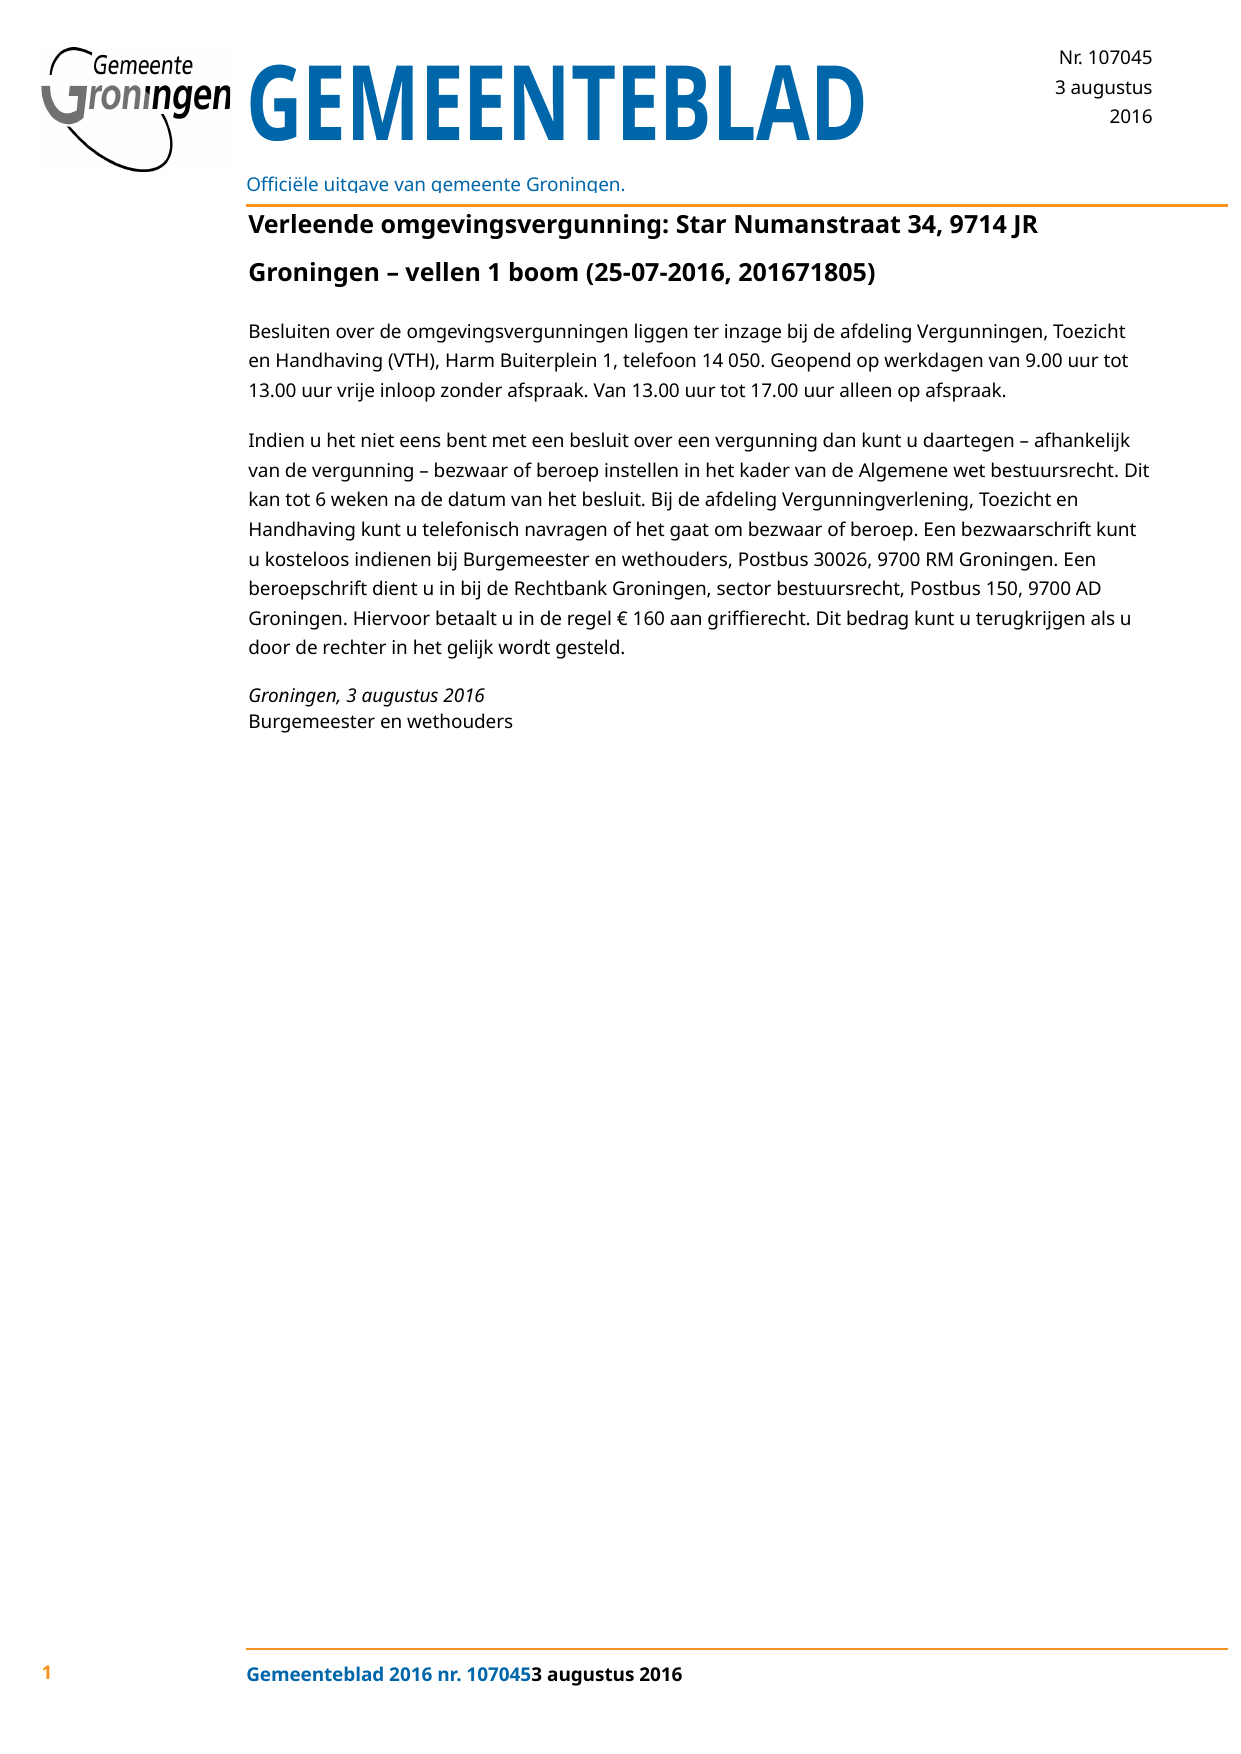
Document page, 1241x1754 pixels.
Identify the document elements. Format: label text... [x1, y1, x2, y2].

text Indien u het niet eens bent met een besluit over een vergunning dan kunt u daartegen – afhankelijk van de vergunning – bezwaar of beroep instellen in het kader van de Algemene wet bestuursrecht. Dit kan tot 6 weken na de datum van het besluit. Bij de afdeling Vergunningverlening, Toezicht en Handhaving kunt u telefonisch navragen of het gaat om bezwaar of beroep. Een bezwaarschrift kunt u kosteloos indienen bij Burgemeester en wethouders, Postbus 30026, 9700 RM Groningen. Een beroepschrift dient u in bij de Rechtbank Groningen, sector bestuursrecht, Postbus 150, 9700 AD Groningen. Hiervoor betaalt u in de regel € 160 aan griffierecht. Dit bedrag kunt u terugkrijgen als u door de rechter in het gelijk wordt gesteld. [248, 427, 1152, 660]
picture [41, 47, 231, 172]
text Verleende omgevingsvergunning: Star Numanstraat 34, 9714 JR Groningen – vellen 1 boom (25-07-2016, 201671805) [248, 207, 1152, 288]
text Groningen, 3 augustus 2016 [248, 682, 1152, 708]
text Burgemeester en wethouders [248, 708, 1152, 734]
text Besluiten over de omgevingsvergunningen liggen ter inzage bij de afdeling Vergunningen, Toezicht en Handhaving (VTH), Harm Buiterplein 1, telefoon 14 050. Geopend op werkdagen van 9.00 uur tot 13.00 uur vrije inloop zonder afspraak. Van 13.00 uur tot 17.00 uur alleen op afspraak. [248, 318, 1152, 403]
